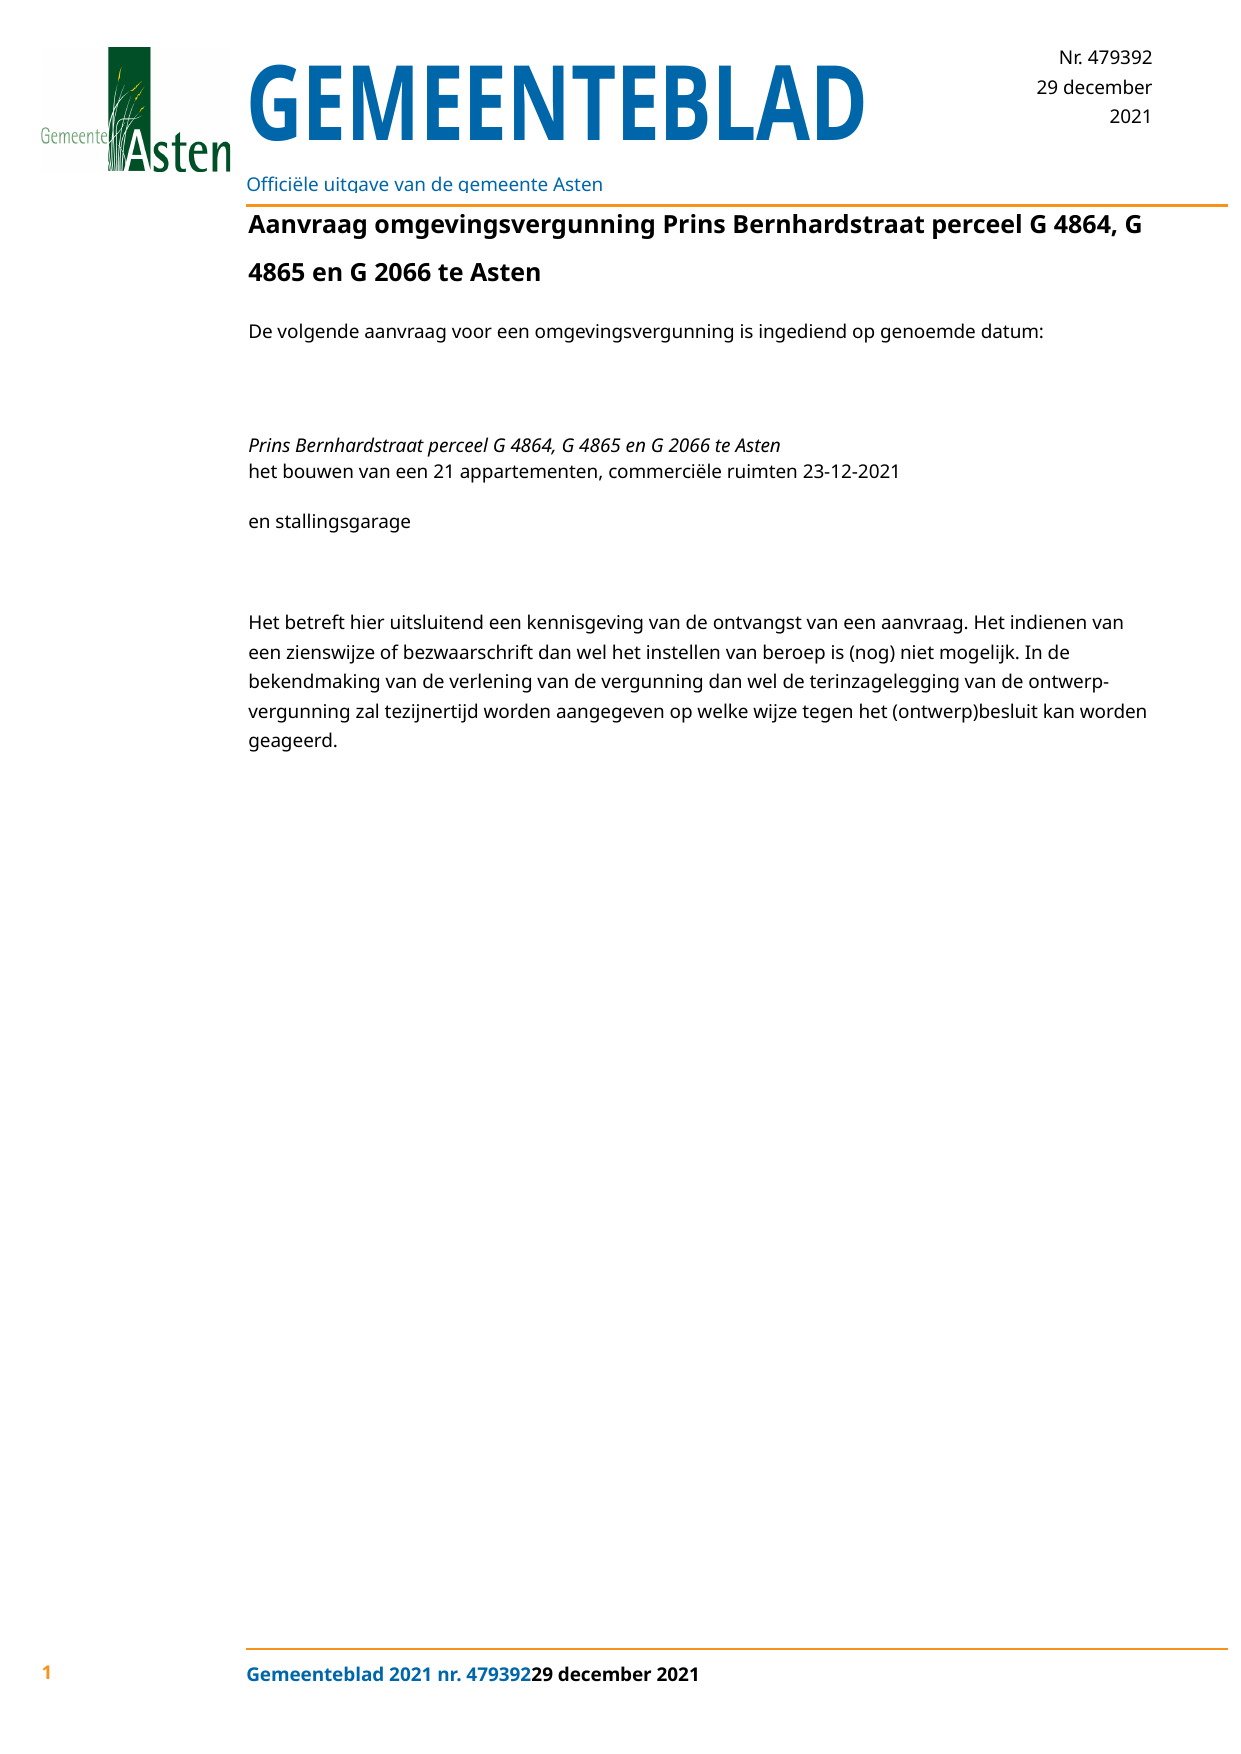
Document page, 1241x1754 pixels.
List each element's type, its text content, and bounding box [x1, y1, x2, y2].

text Prins Bernhardstraat perceel G 4864, G 4865 en G 2066 te Asten [248, 432, 1152, 458]
text het bouwen van een 21 appartementen, commerciële ruimten 23-12-2021 [248, 458, 1152, 484]
text Het betreft hier uitsluitend een kennisgeving van de ontvangst van een aanvraag. Het indienen van een zienswijze of bezwaarschrift dan wel het instellen van beroep is (nog) niet mogelijk. In de bekendmaking van de verlening van de vergunning dan wel de terinzagelegging van de ontwerp-vergunning zal tezijnertijd worden aangegeven op welke wijze tegen het (ontwerp)besluit kan worden geageerd. [248, 609, 1152, 753]
text De volgende aanvraag voor een omgevingsvergunning is ingediend op genoemde datum: [248, 318, 1152, 344]
picture [41, 47, 231, 172]
text Aanvraag omgevingsvergunning Prins Bernhardstraat perceel G 4864, G 4865 en G 2066 te Asten [248, 207, 1152, 288]
text en stallingsgarage [248, 508, 1152, 534]
